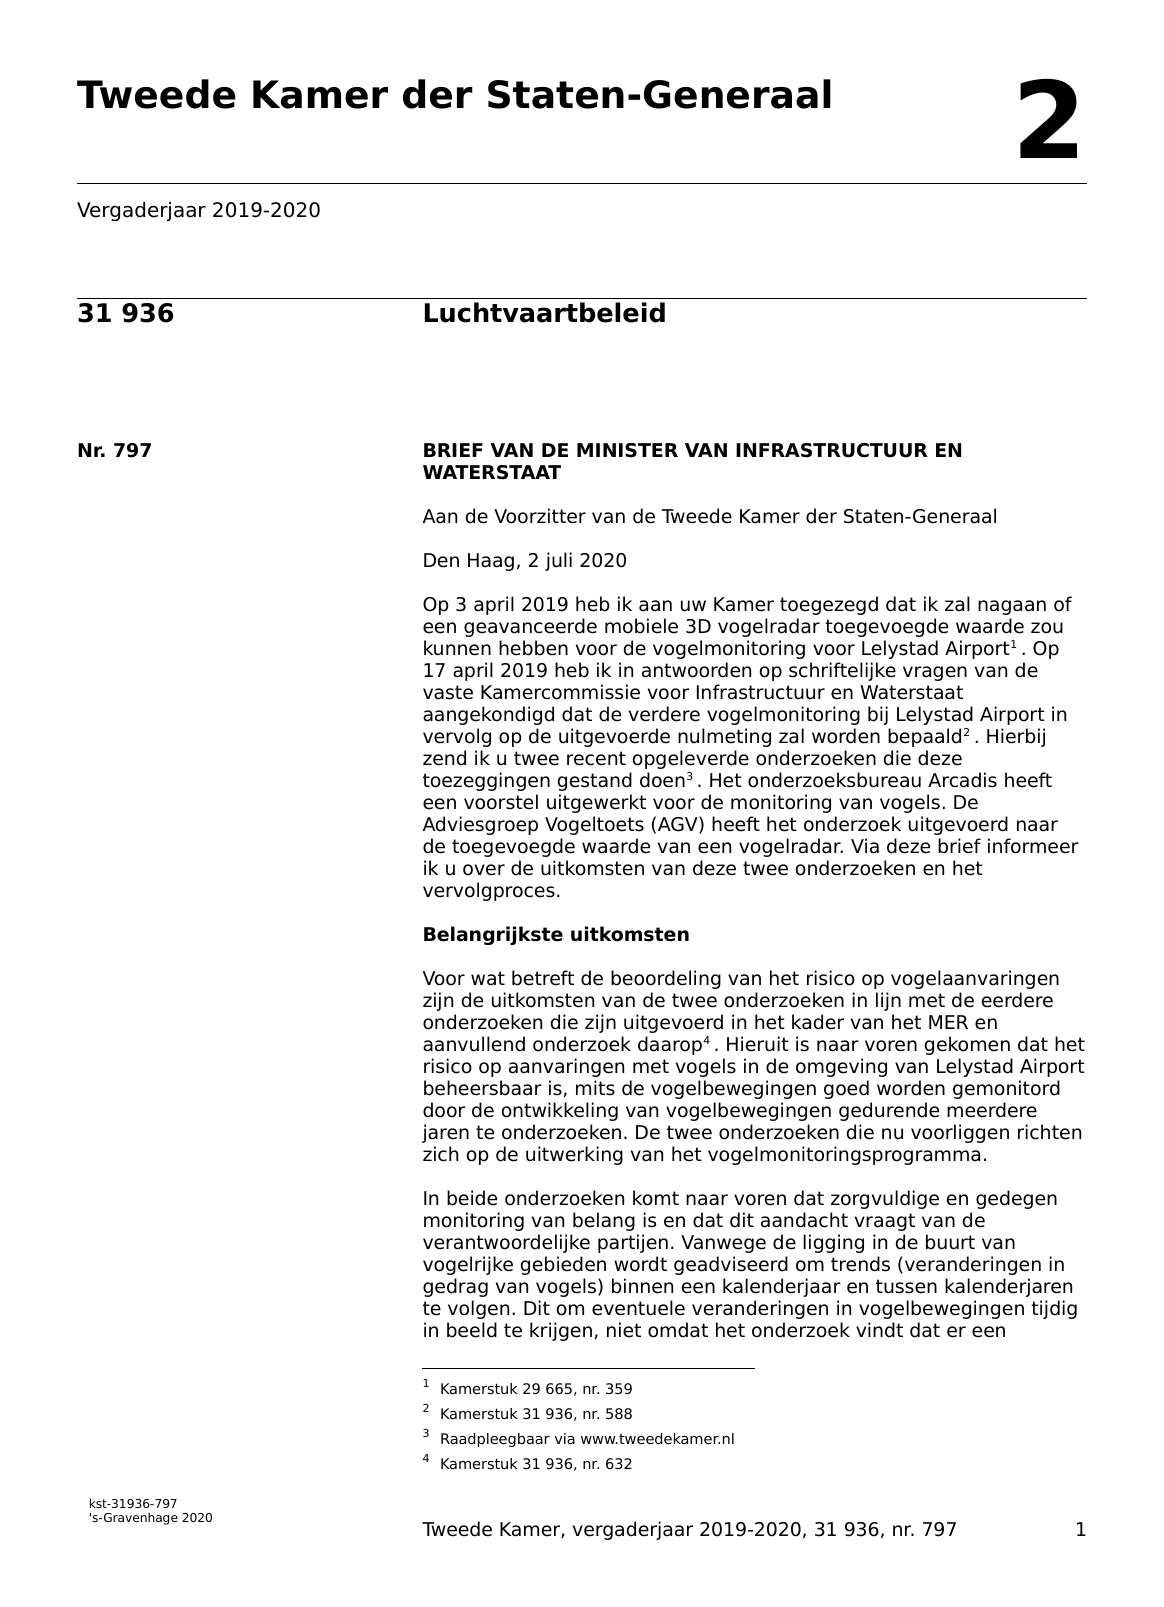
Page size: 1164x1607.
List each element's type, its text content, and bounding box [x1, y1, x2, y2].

table_header Tweede Kamer der Staten-Generaal [77, 59, 886, 183]
subtitle 31 936 Luchtvaartbeleid [77, 299, 1087, 329]
table_header 2 [886, 59, 1087, 183]
text kst-31936-797 [88, 1497, 323, 1511]
text In beide onderzoeken komt naar voren dat zorgvuldige en gedegen monitoring van belang is en dat dit aandacht vraagt van de verantwoordelijke partijen. Vanwege de ligging in de buurt van vogelrijke gebieden wordt geadviseerd om trends (veranderingen in gedrag van vogels) binnen een kalenderjaar en tussen kalenderjaren te volgen. Dit om eventuele veranderingen in vogelbewegingen tijdig in beeld te krijgen, niet omdat het onderzoek vindt dat er een [422, 1188, 1087, 1342]
text Kamerstuk 29 665, nr. 359 [422, 1377, 1087, 1399]
text Aan de Voorzitter van de Tweede Kamer der Staten-Generaal [422, 506, 1087, 528]
text Kamerstuk 31 936, nr. 588 [422, 1402, 1087, 1424]
subtitle Belangrijkste uitkomsten [422, 924, 1087, 946]
text Kamerstuk 31 936, nr. 632 [422, 1452, 1087, 1474]
text Op 3 april 2019 heb ik aan uw Kamer toegezegd dat ik zal nagaan of een geavanceerde mobiele 3D vogelradar toegevoegde waarde zou kunnen hebben voor de vogelmonitoring voor Lelystad Airport. Op 17 april 2019 heb ik in antwoorden op schriftelijke vragen van de vaste Kamercommissie voor Infrastructuur en Waterstaat aangekondigd dat de verdere vogelmonitoring bij Lelystad Airport in vervolg op de uitgevoerde nulmeting zal worden bepaald. Hierbij zend ik u twee recent opgeleverde onderzoeken die deze toezeggingen gestand doen. Het onderzoeksbureau Arcadis heeft een voorstel uitgewerkt voor de monitoring van vogels. De Adviesgroep Vogeltoets (AGV) heeft het onderzoek uitgevoerd naar de toegevoegde waarde van een vogelradar. Via deze brief informeer ik u over de uitkomsten van deze twee onderzoeken en het vervolgproces. [422, 594, 1087, 902]
text 's-Gravenhage 2020 [88, 1511, 323, 1525]
subtitle Nr. 797 BRIEF VAN DE MINISTER VAN INFRASTRUCTUUR EN WATERSTAAT [77, 440, 1087, 484]
text Den Haag, 2 juli 2020 [422, 550, 1087, 572]
table_cell Vergaderjaar 2019-2020 [77, 184, 1087, 298]
text Raadpleegbaar via www.tweedekamer.nl [422, 1427, 1087, 1449]
text Voor wat betreft de beoordeling van het risico op vogelaanvaringen zijn de uitkomsten van de twee onderzoeken in lijn met de eerdere onderzoeken die zijn uitgevoerd in het kader van het MER en aanvullend onderzoek daarop. Hieruit is naar voren gekomen dat het risico op aanvaringen met vogels in de omgeving van Lelystad Airport beheersbaar is, mits de vogelbewegingen goed worden gemonitord door de ontwikkeling van vogelbewegingen gedurende meerdere jaren te onderzoeken. De twee onderzoeken die nu voorliggen richten zich op de uitwerking van het vogelmonitoringsprogramma. [422, 968, 1087, 1166]
